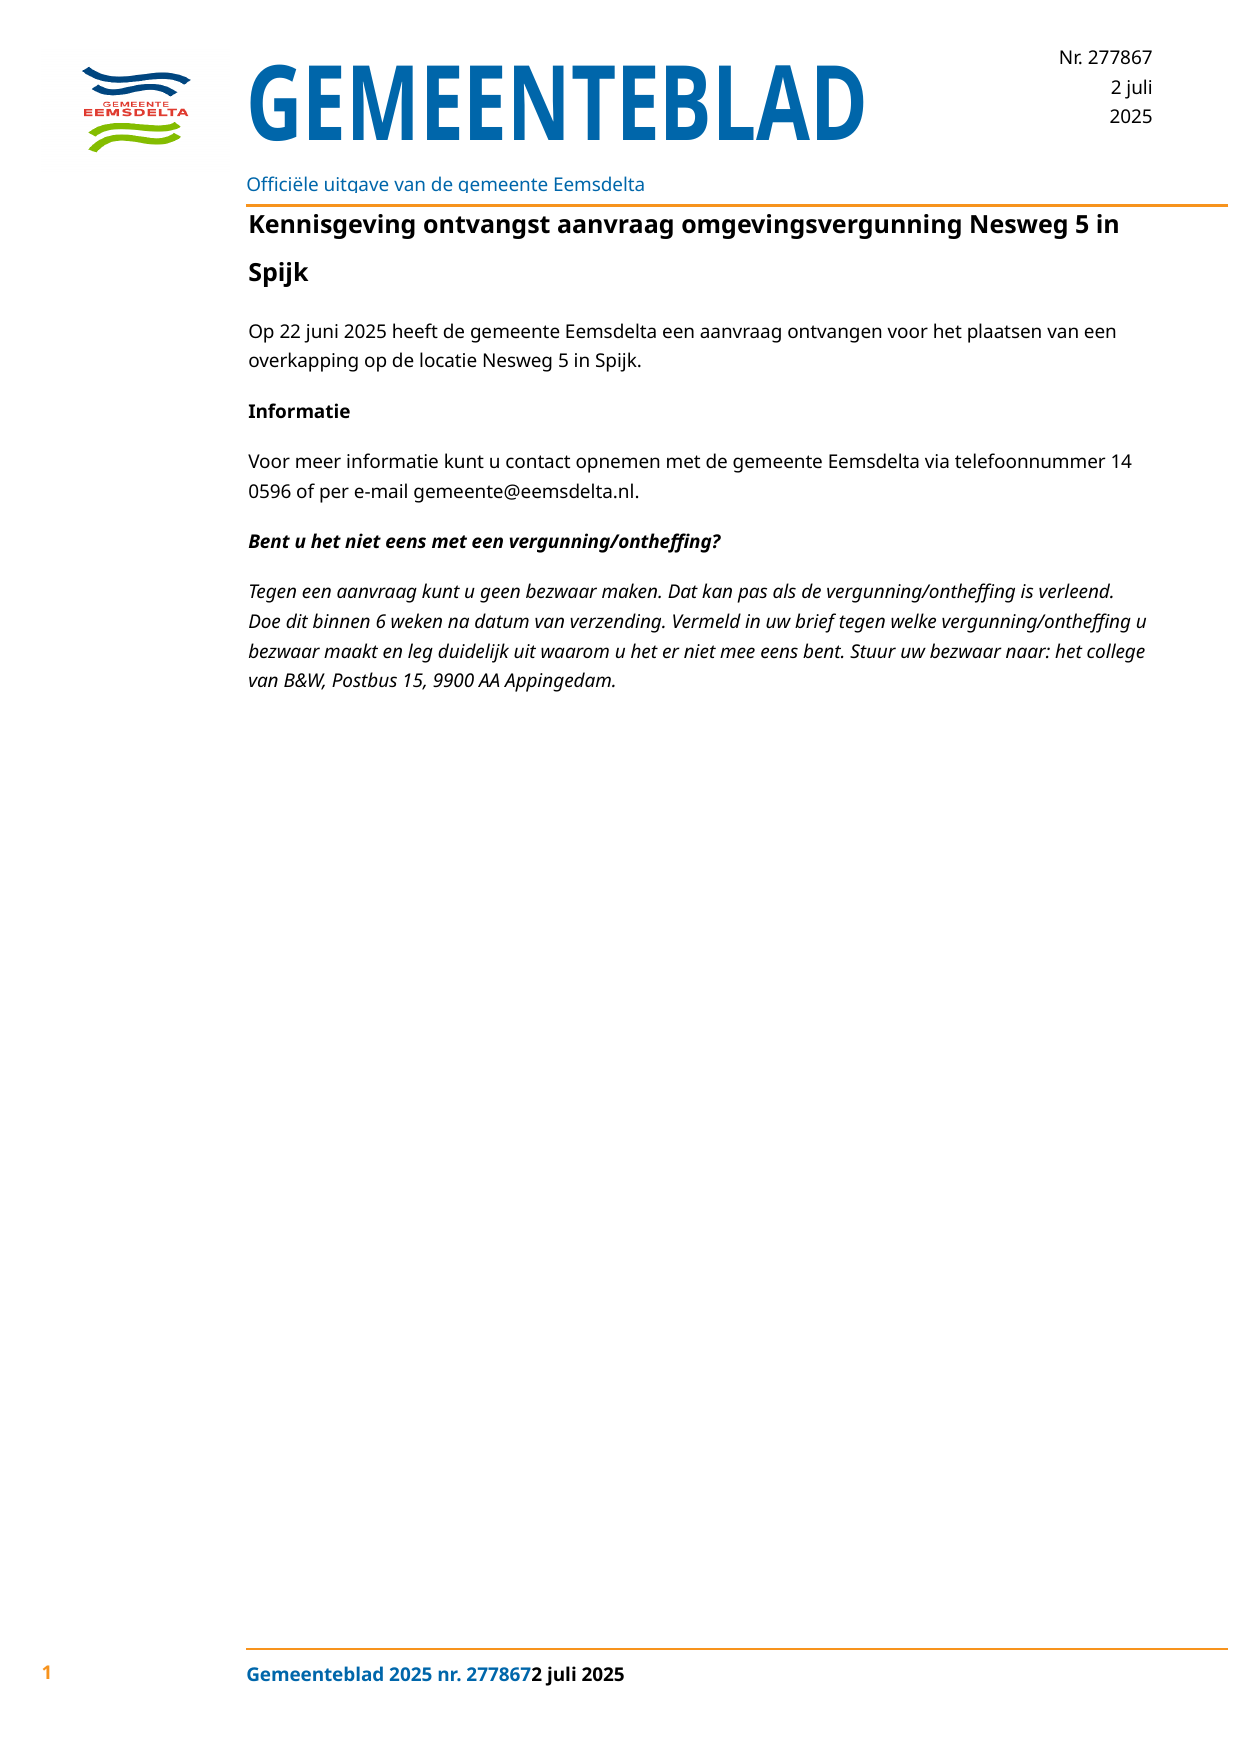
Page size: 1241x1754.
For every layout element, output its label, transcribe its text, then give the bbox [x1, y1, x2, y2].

text Kennisgeving ontvangst aanvraag omgevingsvergunning Nesweg 5 in Spijk [248, 207, 1152, 288]
text Tegen een aanvraag kunt u geen bezwaar maken. Dat kan pas als de vergunning/ontheffing is verleend. Doe dit binnen 6 weken na datum van verzending. Vermeld in uw brief tegen welke vergunning/ontheffing u bezwaar maakt en leg duidelijk uit waarom u het er niet mee eens bent. Stuur uw bezwaar naar: het college van B&W, Postbus 15, 9900 AA Appingedam. [248, 579, 1152, 693]
text Bent u het niet eens met een vergunning/ontheffing? [248, 528, 1152, 554]
text Informatie [248, 398, 1152, 424]
text Op 22 juni 2025 heeft de gemeente Eemsdelta een aanvraag ontvangen voor het plaatsen van een overkapping op de locatie Nesweg 5 in Spijk. [248, 318, 1152, 373]
text Voor meer informatie kunt u contact opnemen met de gemeente Eemsdelta via telefoonnummer 14 0596 of per e-mail gemeente@eemsdelta.nl. [248, 448, 1152, 504]
picture [41, 47, 231, 172]
